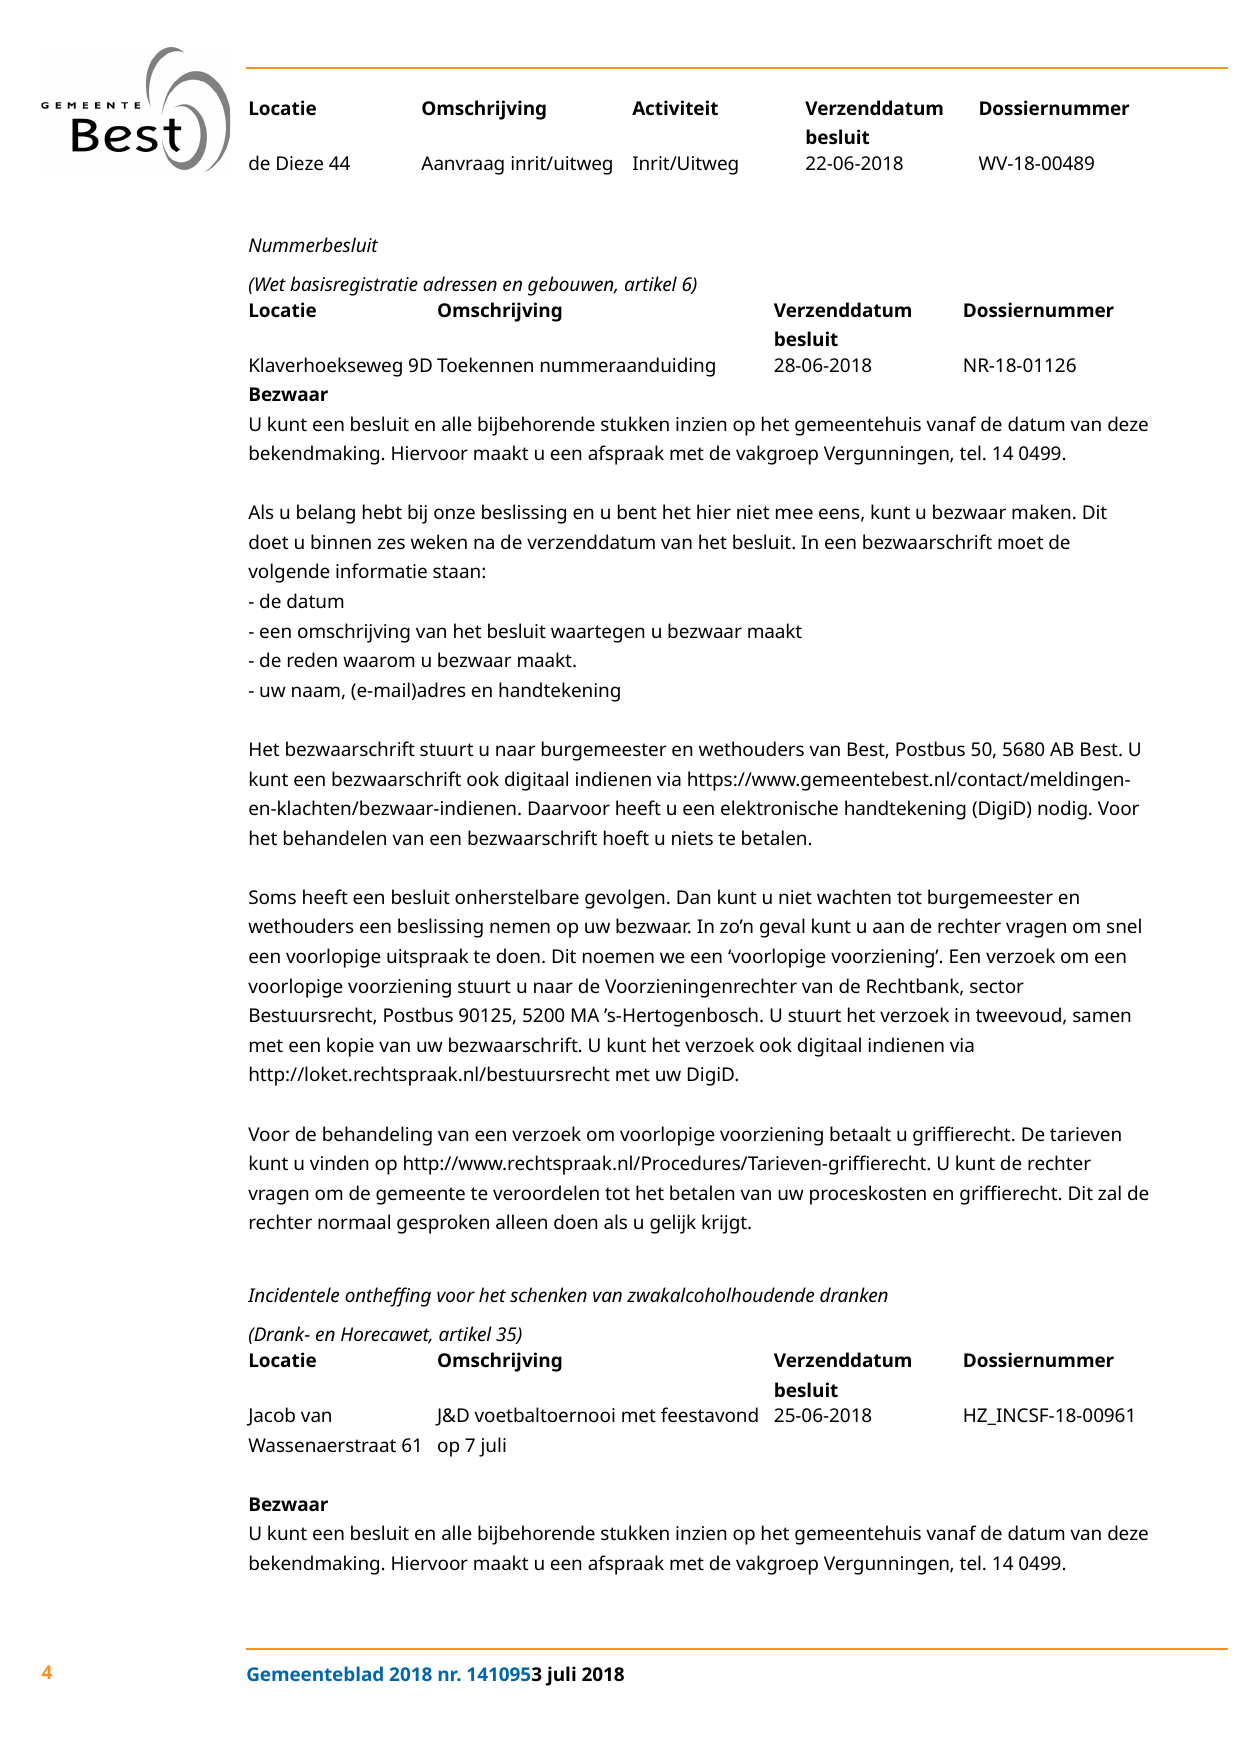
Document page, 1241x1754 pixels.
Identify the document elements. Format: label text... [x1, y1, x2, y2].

table_cell Jacob van Wassenaerstraat 61 [248, 1403, 437, 1458]
text Het bezwaarschrift stuurt u naar burgemeester en wethouders van Best, Postbus 50, 5680 AB Best. U kunt een bezwaarschrift ook digitaal indienen via https://www.gemeentebest.nl/contact/meldingen-en-klachten/bezwaar-indienen. Daarvoor heeft u een elektronische handtekening (DigiD) nodig. Voor het behandelen van een bezwaarschrift hoeft u niets te betalen. [248, 736, 1152, 851]
text - de datum [248, 588, 1152, 614]
table_cell 28-06-2018 [774, 352, 963, 378]
table_cell Klaverhoekseweg 9D [248, 352, 437, 378]
text Soms heeft een besluit onherstelbare gevolgen. Dan kunt u niet wachten tot burgemeester en wethouders een beslissing nemen op uw bezwaar. In zo’n geval kunt u aan de rechter vragen om snel een voorlopige uitspraak te doen. Dit noemen we een ‘voorlopige voorziening’. Een verzoek om een voorlopige voorziening stuurt u naar de Voorzieningenrechter van de Rechtbank, sector Bestuursrecht, Postbus 90125, 5200 MA ’s-Hertogenbosch. U stuurt het verzoek in tweevoud, samen met een kopie van uw bezwaarschrift. U kunt het verzoek ook digitaal indienen via http://loket.rechtspraak.nl/bestuursrecht met uw DigiD. [248, 884, 1152, 1087]
table_header Omschrijving [437, 297, 774, 352]
text Nummerbesluit [248, 232, 1152, 258]
text U kunt een besluit en alle bijbehorende stukken inzien op het gemeentehuis vanaf de datum van deze bekendmaking. Hiervoor maakt u een afspraak met de vakgroep Vergunningen, tel. 14 0499. [248, 411, 1152, 466]
text Als u belang hebt bij onze beslissing en u bent het hier niet mee eens, kunt u bezwaar maken. Dit doet u binnen zes weken na de verzenddatum van het besluit. In een bezwaarschrift moet de volgende informatie staan: [248, 499, 1152, 584]
text - de reden waarom u bezwaar maakt. [248, 647, 1152, 673]
table_cell J&D voetbaltoernooi met feestavond op 7 juli [437, 1403, 774, 1458]
table_header Verzenddatum besluit [774, 297, 963, 352]
table_cell de Dieze 44 [248, 150, 421, 176]
table_cell HZ_INCSF-18-00961 [963, 1403, 1152, 1458]
text - uw naam, (e-mail)adres en handtekening [248, 677, 1152, 703]
table_cell WV-18-00489 [978, 150, 1152, 176]
table_cell NR-18-01126 [963, 352, 1152, 378]
text Incidentele ontheffing voor het schenken van zwakalcoholhoudende dranken [248, 1282, 1152, 1308]
table_header Locatie [248, 95, 421, 150]
text Bezwaar [248, 1491, 1152, 1517]
table_header Dossiernummer [963, 297, 1152, 352]
table_header Verzenddatum besluit [774, 1348, 963, 1403]
table_cell Aanvraag inrit/uitweg [421, 150, 632, 176]
text (Wet basisregistratie adressen en gebouwen, artikel 6) [248, 271, 1152, 297]
text Bezwaar [248, 381, 1152, 407]
table_header Omschrijving [421, 95, 632, 150]
text - een omschrijving van het besluit waartegen u bezwaar maakt [248, 618, 1152, 644]
table_cell Toekennen nummeraanduiding [437, 352, 774, 378]
table_header Locatie [248, 1348, 437, 1403]
table_header Activiteit [632, 95, 805, 150]
table_header Omschrijving [437, 1348, 774, 1403]
table_header Dossiernummer [963, 1348, 1152, 1403]
text (Drank- en Horecawet, artikel 35) [248, 1322, 1152, 1347]
text U kunt een besluit en alle bijbehorende stukken inzien op het gemeentehuis vanaf de datum van deze bekendmaking. Hiervoor maakt u een afspraak met de vakgroep Vergunningen, tel. 14 0499. [248, 1520, 1152, 1576]
table_header Verzenddatum besluit [805, 95, 978, 150]
table_header Dossiernummer [978, 95, 1152, 150]
picture [41, 47, 231, 172]
table_header Locatie [248, 297, 437, 352]
table_cell 22-06-2018 [805, 150, 978, 176]
text Voor de behandeling van een verzoek om voorlopige voorziening betaalt u griffierecht. De tarieven kunt u vinden op http://www.rechtspraak.nl/Procedures/Tarieven-griffierecht. U kunt de rechter vragen om de gemeente te veroordelen tot het betalen van uw proceskosten en griffierecht. Dit zal de rechter normaal gesproken alleen doen als u gelijk krijgt. [248, 1121, 1152, 1235]
table_cell Inrit/Uitweg [632, 150, 805, 176]
table_cell 25-06-2018 [774, 1403, 963, 1458]
